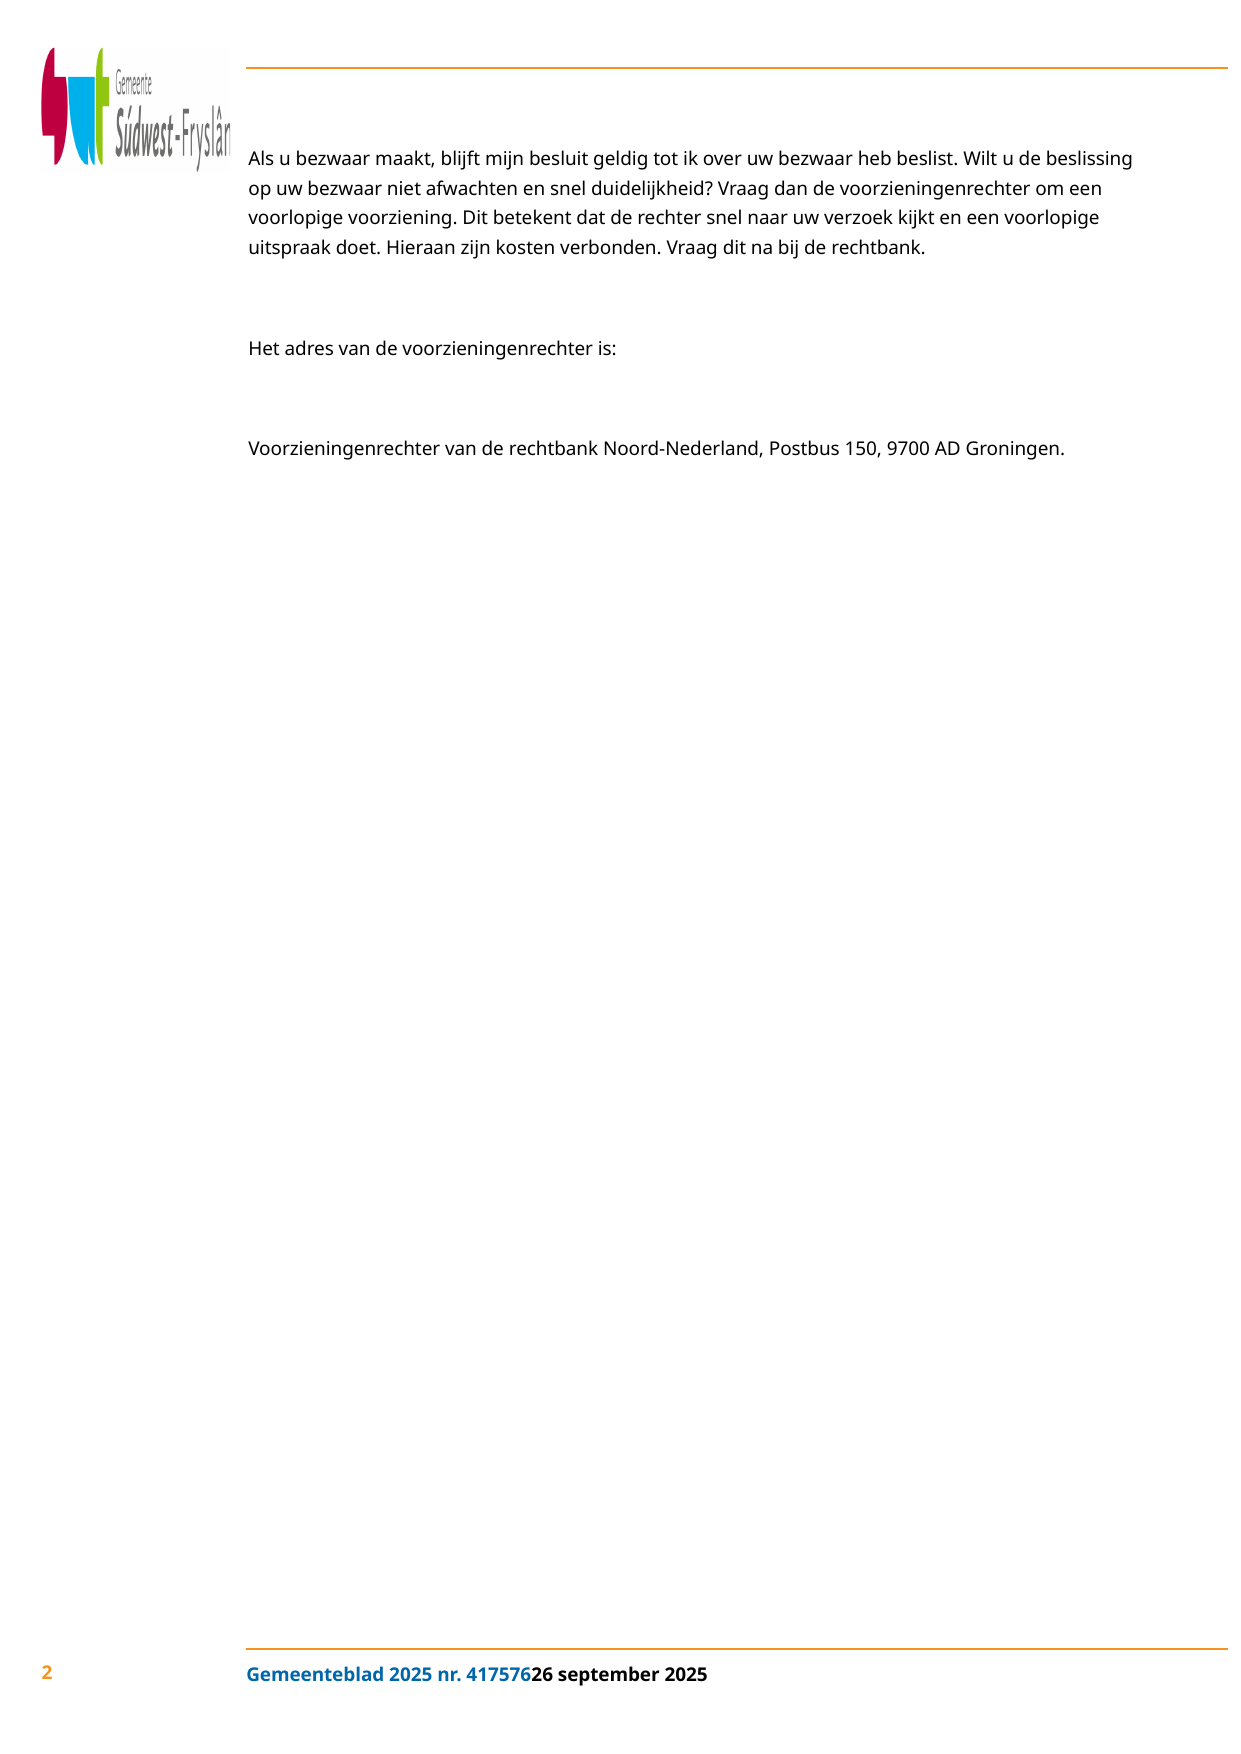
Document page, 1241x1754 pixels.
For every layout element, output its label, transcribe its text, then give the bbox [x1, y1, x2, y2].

text Als u bezwaar maakt, blijft mijn besluit geldig tot ik over uw bezwaar heb beslist. Wilt u de beslissing op uw bezwaar niet afwachten en snel duidelijkheid? Vraag dan de voorzieningenrechter om een voorlopige voorziening. Dit betekent dat de rechter snel naar uw verzoek kijkt en een voorlopige uitspraak doet. Hieraan zijn kosten verbonden. Vraag dit na bij de rechtbank. [248, 145, 1152, 260]
text Voorzieningenrechter van de rechtbank Noord-Nederland, Postbus 150, 9700 AD Groningen. [248, 436, 1152, 461]
text Het adres van de voorzieningenrechter is: [248, 335, 1152, 361]
picture [41, 47, 231, 172]
